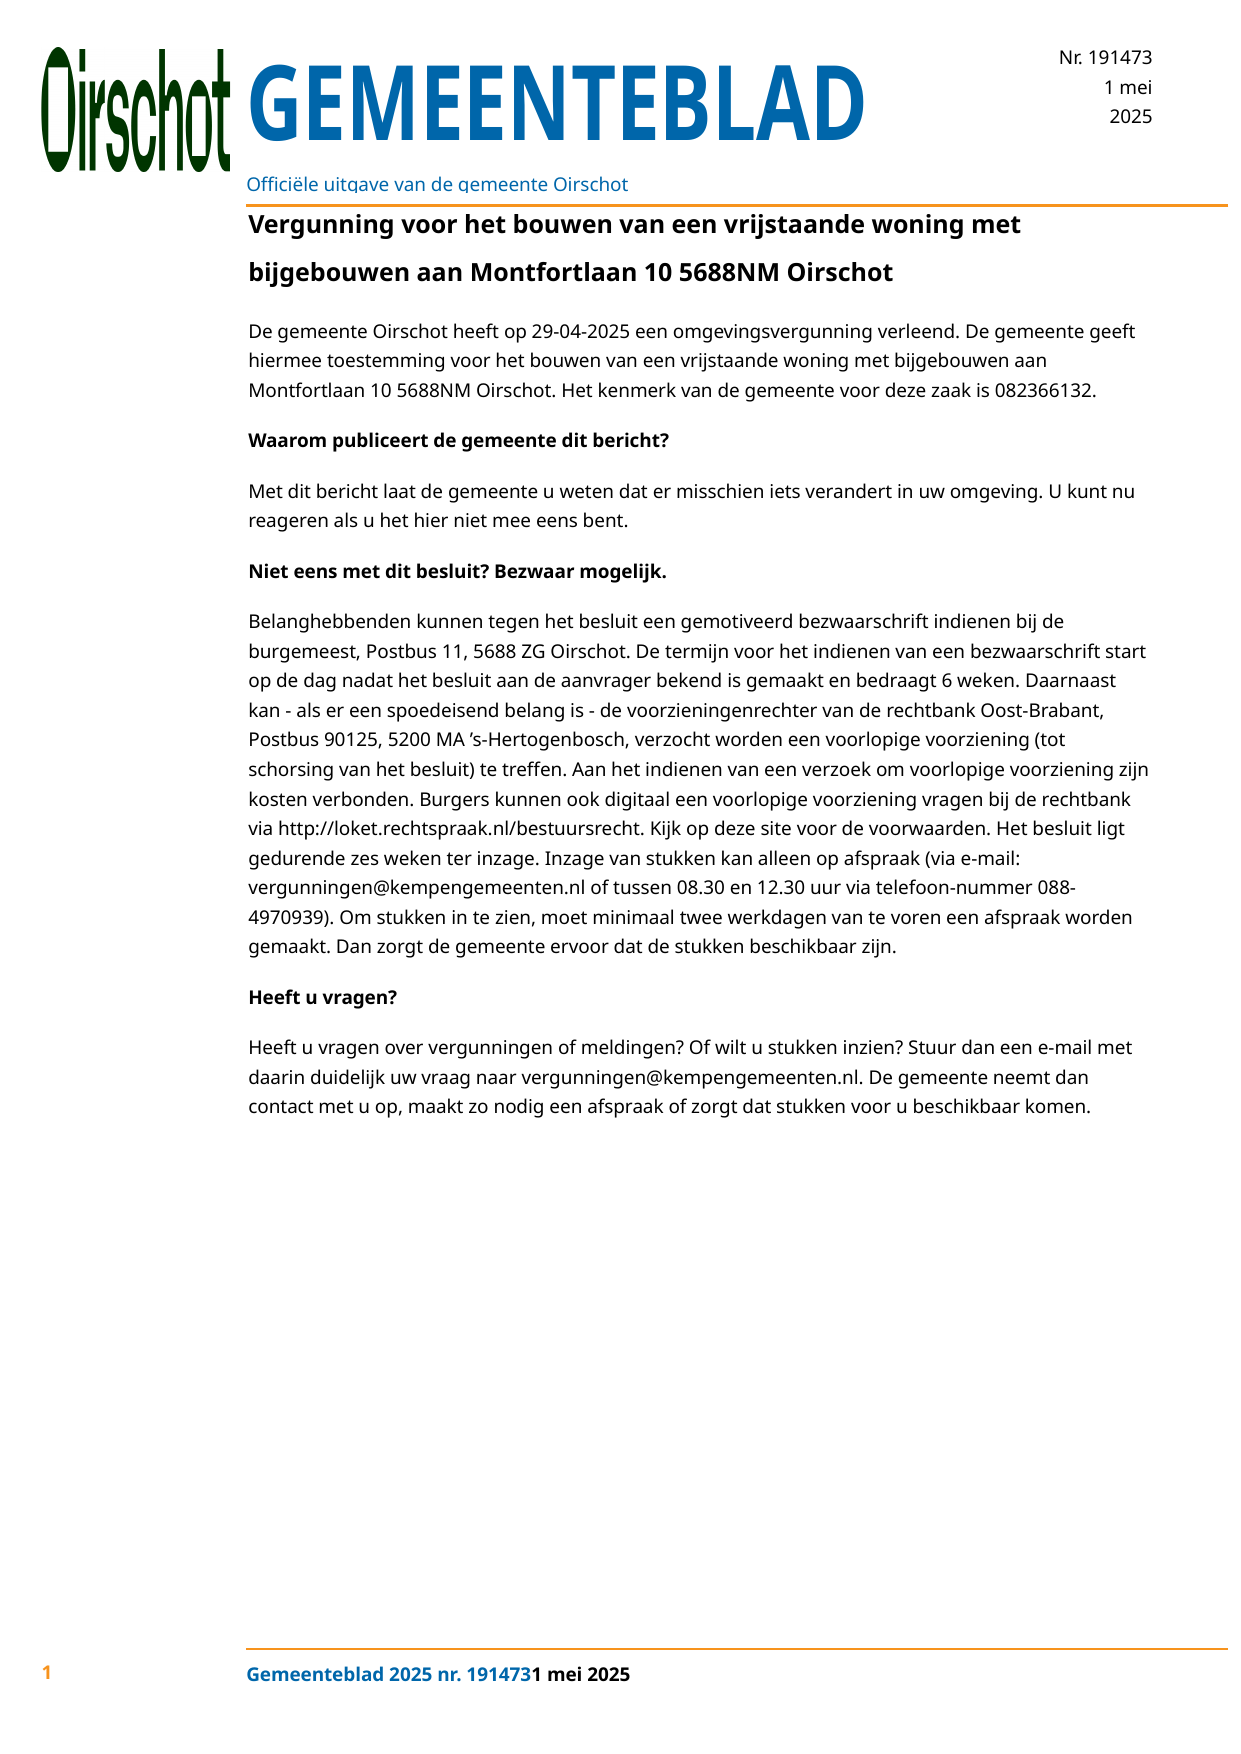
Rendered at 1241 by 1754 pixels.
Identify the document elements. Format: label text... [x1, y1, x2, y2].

text Vergunning voor het bouwen van een vrijstaande woning met bijgebouwen aan Montfortlaan 10 5688NM Oirschot [248, 207, 1152, 288]
text Heeft u vragen? [248, 984, 1152, 1010]
text Waarom publiceert de gemeente dit bericht? [248, 427, 1152, 453]
text Belanghebbenden kunnen tegen het besluit een gemotiveerd bezwaarschrift indienen bij de burgemeest, Postbus 11, 5688 ZG Oirschot. De termijn voor het indienen van een bezwaarschrift start op de dag nadat het besluit aan de aanvrager bekend is gemaakt en bedraagt 6 weken. Daarnaast kan - als er een spoedeisend belang is - de voorzieningenrechter van de rechtbank Oost-Brabant, Postbus 90125, 5200 MA ’s-Hertogenbosch, verzocht worden een voorlopige voorziening (tot schorsing van het besluit) te treffen. Aan het indienen van een verzoek om voorlopige voorziening zijn kosten verbonden. Burgers kunnen ook digitaal een voorlopige voorziening vragen bij de rechtbank via http://loket.rechtspraak.nl/bestuursrecht. Kijk op deze site voor de voorwaarden. Het besluit ligt gedurende zes weken ter inzage. Inzage van stukken kan alleen op afspraak (via e-mail: vergunningen@kempengemeenten.nl of tussen 08.30 en 12.30 uur via telefoon-nummer 088-4970939). Om stukken in te zien, moet minimaal twee werkdagen van te voren een afspraak worden gemaakt. Dan zorgt de gemeente ervoor dat de stukken beschikbaar zijn. [248, 608, 1152, 959]
text Met dit bericht laat de gemeente u weten dat er misschien iets verandert in uw omgeving. U kunt nu reageren als u het hier niet mee eens bent. [248, 478, 1152, 533]
text Heeft u vragen over vergunningen of meldingen? Of wilt u stukken inzien? Stuur dan een e-mail met daarin duidelijk uw vraag naar vergunningen@kempengemeenten.nl. De gemeente neemt dan contact met u op, maakt zo nodig een afspraak of zorgt dat stukken voor u beschikbaar komen. [248, 1034, 1152, 1119]
text Niet eens met dit besluit? Bezwaar mogelijk. [248, 558, 1152, 584]
text De gemeente Oirschot heeft op 29-04-2025 een omgevingsvergunning verleend. De gemeente geeft hiermee toestemming voor het bouwen van een vrijstaande woning met bijgebouwen aan Montfortlaan 10 5688NM Oirschot. Het kenmerk van de gemeente voor deze zaak is 082366132. [248, 318, 1152, 403]
picture [41, 47, 231, 172]
